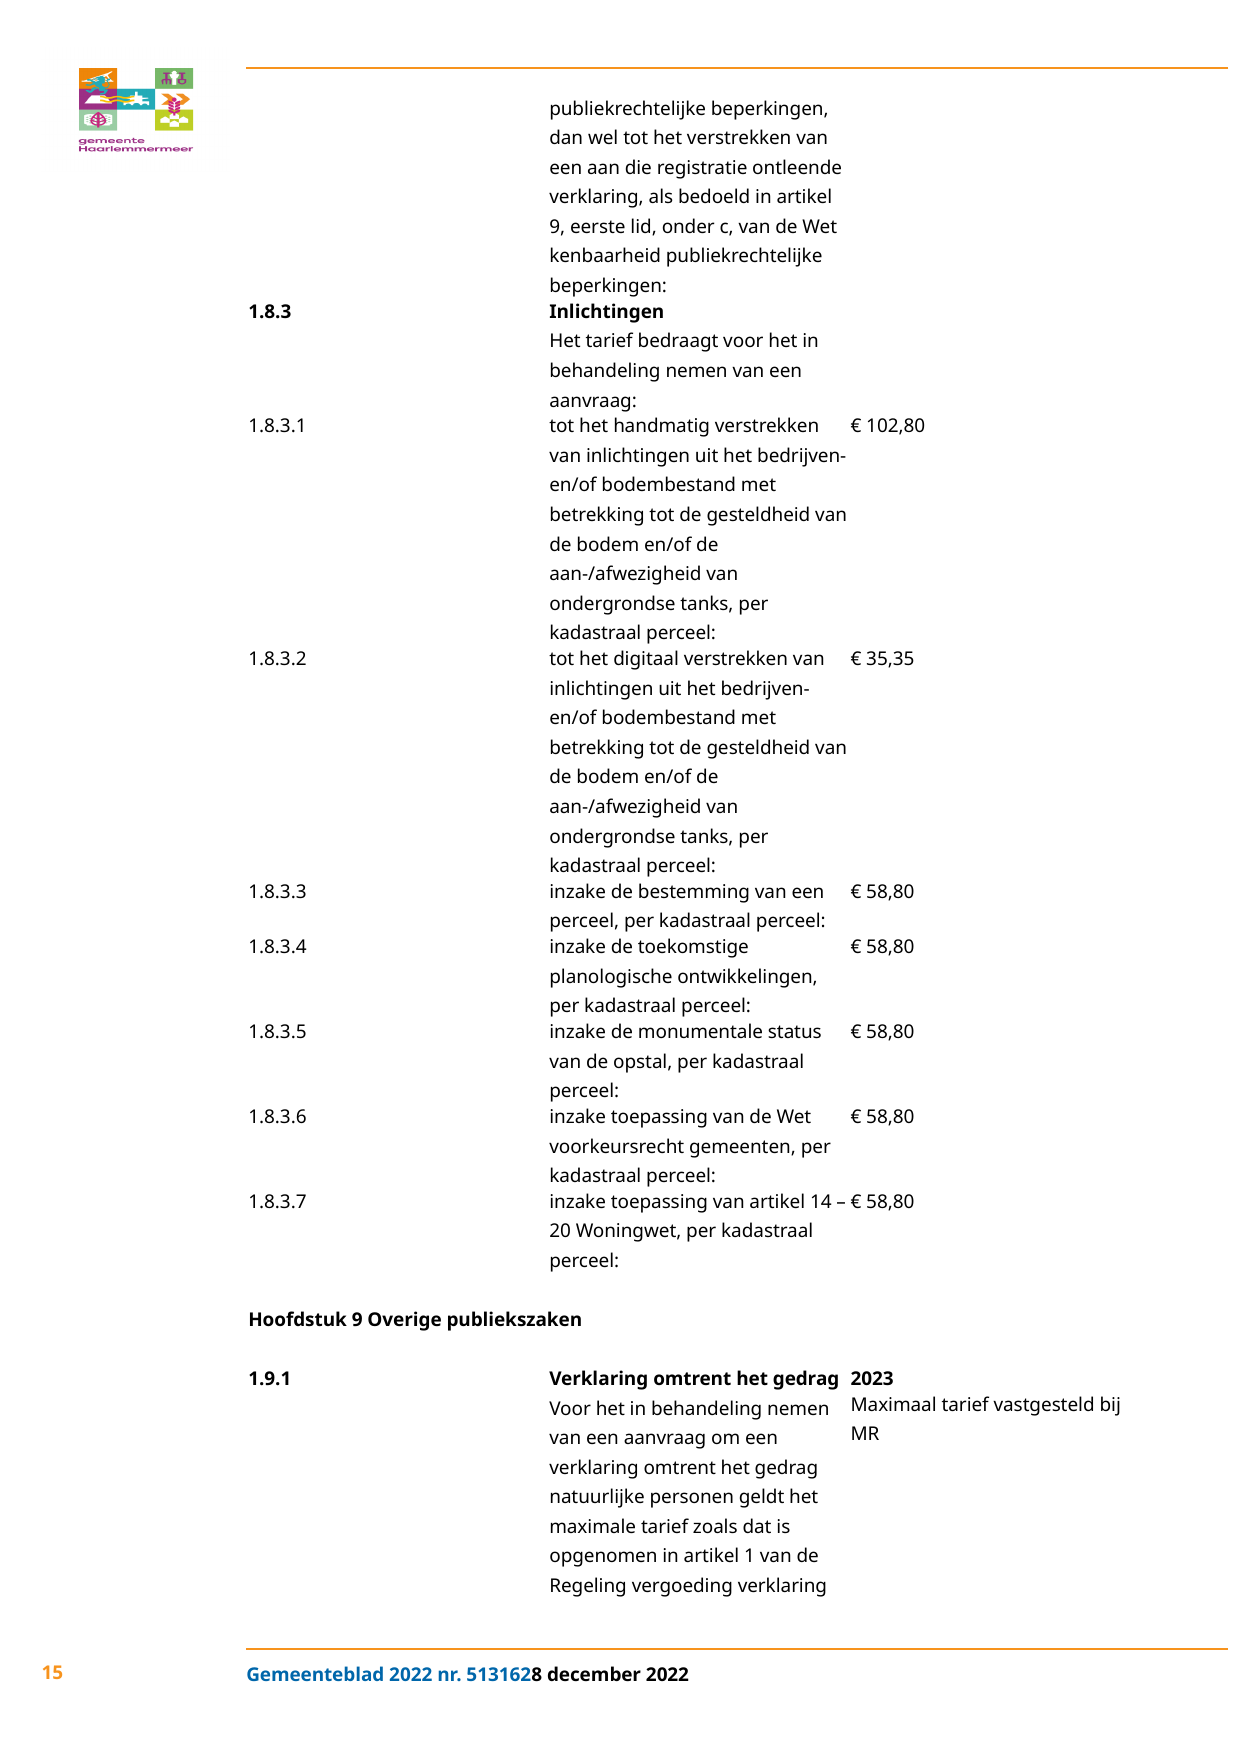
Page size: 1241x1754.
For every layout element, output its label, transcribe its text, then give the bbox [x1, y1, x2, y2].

table_cell 1.8.3.6 [248, 1103, 549, 1188]
table_header Verklaring omtrent het gedrag Voor het in behandeling nemen van een aanvraag om een verklaring omtrent het gedrag natuurlijke personen geldt het maximale tarief zoals dat is opgenomen in artikel 1 van de Regeling vergoeding verklaring [549, 1365, 850, 1598]
table_cell inzake toepassing van de Wet voorkeursrecht gemeenten, per kadastraal perceel: [549, 1103, 850, 1188]
table_cell € 58,80 [850, 1188, 1152, 1273]
table_cell tot het handmatig verstrekken van inlichtingen uit het bedrijven- en/of bodembestand met betrekking tot de gesteldheid van de bodem en/of de aan-/afwezigheid van ondergrondse tanks, per kadastraal perceel: [549, 413, 850, 645]
table_cell € 58,80 [850, 934, 1152, 1018]
table_cell inzake de bestemming van een perceel, per kadastraal perceel: [549, 878, 850, 933]
table_cell 1.8.3.1 [248, 413, 549, 645]
table_header 2023 [850, 1365, 1152, 1391]
table_cell € 58,80 [850, 1018, 1152, 1103]
table_cell 1.8.3.5 [248, 1018, 549, 1103]
picture [41, 47, 231, 172]
table_header 1.9.1 [248, 1365, 549, 1598]
text Hoofdstuk 9 Overige publiekszaken [248, 1306, 1152, 1332]
table_cell [850, 95, 1152, 298]
table_cell inzake toepassing van artikel 14 – 20 Woningwet, per kadastraal perceel: [549, 1188, 850, 1273]
table_cell Inlichtingen Het tarief bedraagt voor het in behandeling nemen van een aanvraag: [549, 298, 850, 412]
table_cell 1.8.3.7 [248, 1188, 549, 1273]
table_cell [248, 95, 549, 298]
table_cell 1.8.3.2 [248, 645, 549, 878]
table_cell 1.8.3.3 [248, 878, 549, 933]
table_cell € 58,80 [850, 1103, 1152, 1188]
table_cell inzake de monumentale status van de opstal, per kadastraal perceel: [549, 1018, 850, 1103]
table_cell Maximaal tarief vastgesteld bij MR [850, 1391, 1152, 1598]
table_cell 1.8.3.4 [248, 934, 549, 1018]
table_cell € 35,35 [850, 645, 1152, 878]
table_cell tot het digitaal verstrekken van inlichtingen uit het bedrijven- en/of bodembestand met betrekking tot de gesteldheid van de bodem en/of de aan-/afwezigheid van ondergrondse tanks, per kadastraal perceel: [549, 645, 850, 878]
table_cell publiekrechtelijke beperkingen, dan wel tot het verstrekken van een aan die registratie ontleende verklaring, als bedoeld in artikel 9, eerste lid, onder c, van de Wet kenbaarheid publiekrechtelijke beperkingen: [549, 95, 850, 298]
table_cell [850, 298, 1152, 412]
table_cell inzake de toekomstige planologische ontwikkelingen, per kadastraal perceel: [549, 934, 850, 1018]
table_cell 1.8.3 [248, 298, 549, 412]
table_cell € 102,80 [850, 413, 1152, 645]
table_cell € 58,80 [850, 878, 1152, 933]
